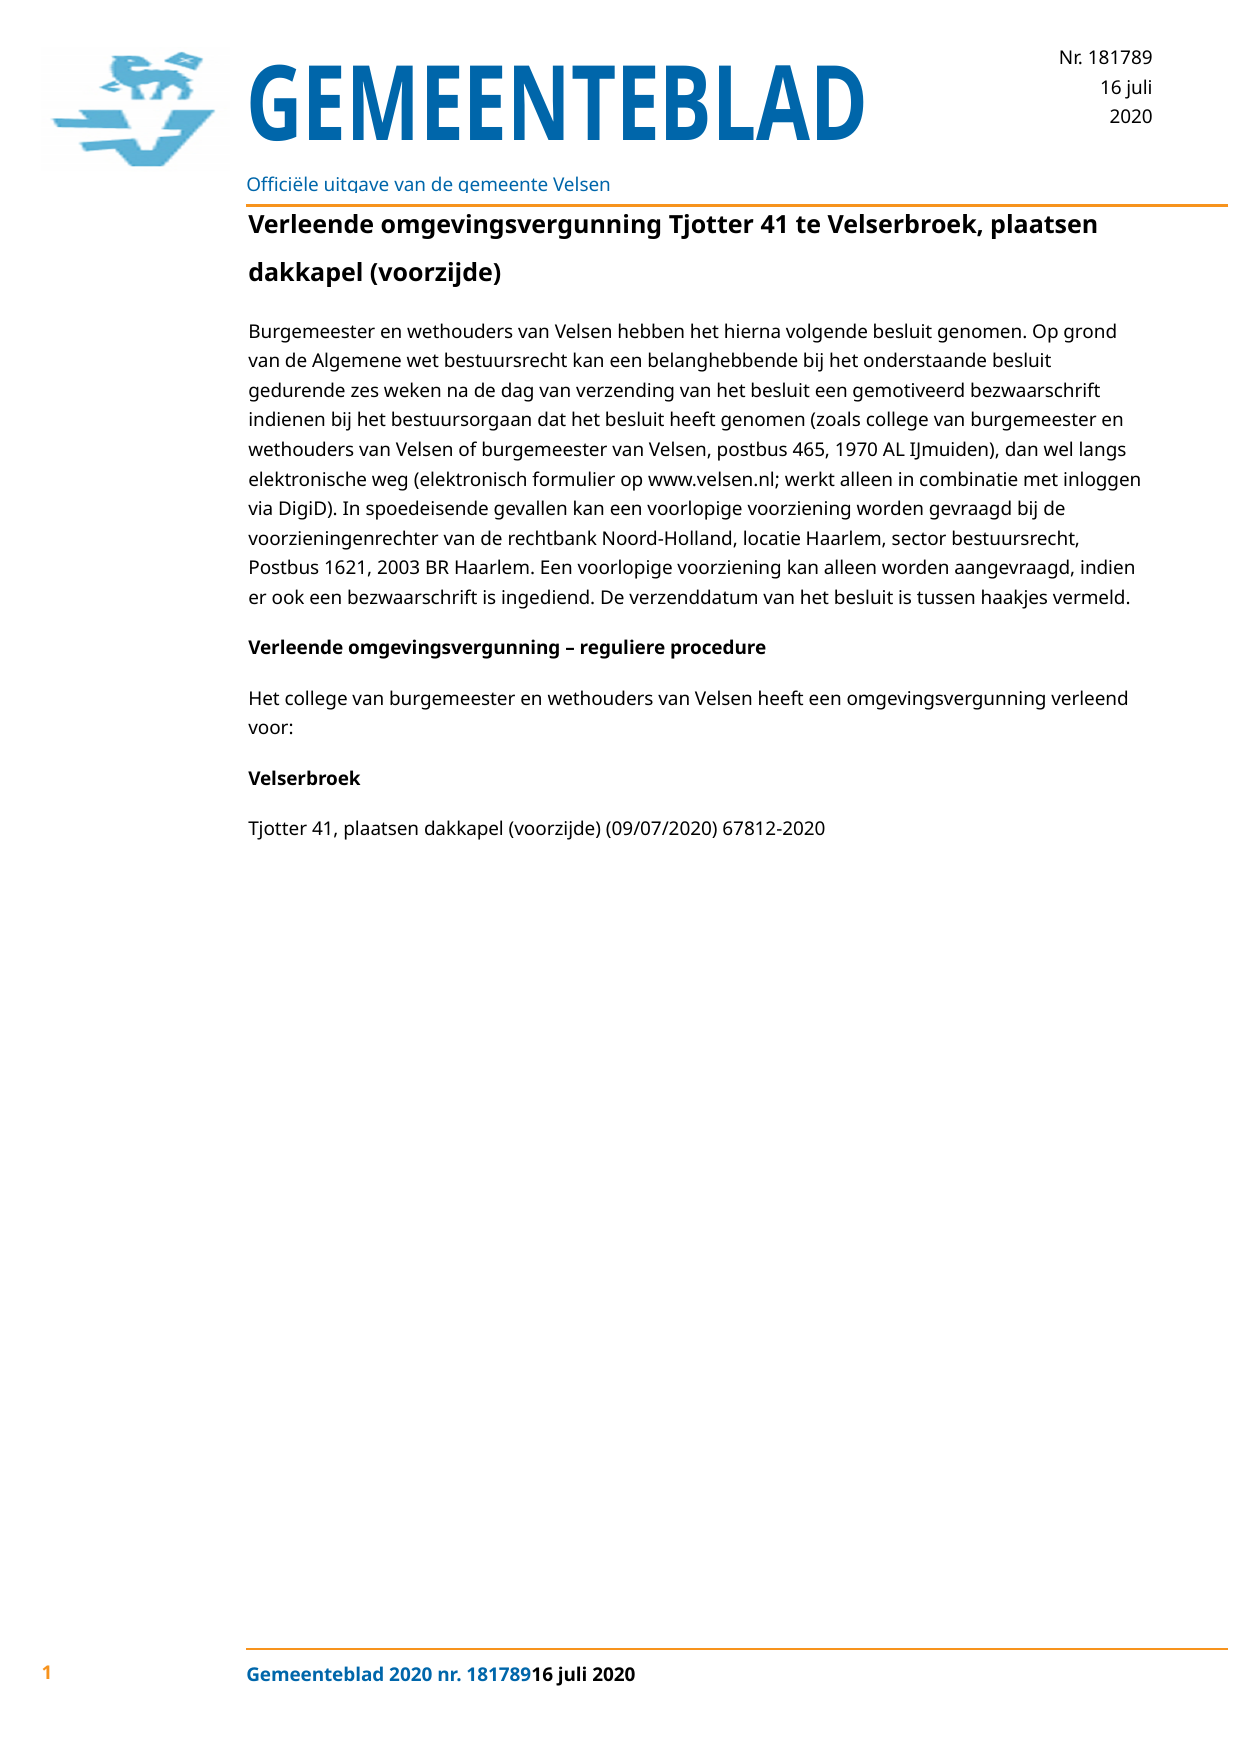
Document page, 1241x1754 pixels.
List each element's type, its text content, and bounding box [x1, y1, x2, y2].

text Velserbroek [248, 765, 1152, 791]
text Het college van burgemeester en wethouders van Velsen heeft een omgevingsvergunning verleend voor: [248, 685, 1152, 740]
text Verleende omgevingsvergunning Tjotter 41 te Velserbroek, plaatsen dakkapel (voorzijde) [248, 207, 1152, 288]
text Verleende omgevingsvergunning – reguliere procedure [248, 634, 1152, 660]
text Burgemeester en wethouders van Velsen hebben het hierna volgende besluit genomen. Op grond van de Algemene wet bestuursrecht kan een belanghebbende bij het onderstaande besluit gedurende zes weken na de dag van verzending van het besluit een gemotiveerd bezwaarschrift indienen bij het bestuursorgaan dat het besluit heeft genomen (zoals college van burgemeester en wethouders van Velsen of burgemeester van Velsen, postbus 465, 1970 AL IJmuiden), dan wel langs elektronische weg (elektronisch formulier op www.velsen.nl; werkt alleen in combinatie met inloggen via DigiD). In spoedeisende gevallen kan een voorlopige voorziening worden gevraagd bij de voorzieningenrechter van de rechtbank Noord-Holland, locatie Haarlem, sector bestuursrecht, Postbus 1621, 2003 BR Haarlem. Een voorlopige voorziening kan alleen worden aangevraagd, indien er ook een bezwaarschrift is ingediend. De verzenddatum van het besluit is tussen haakjes vermeld. [248, 318, 1152, 610]
picture [41, 47, 231, 172]
text Tjotter 41, plaatsen dakkapel (voorzijde) (09/07/2020) 67812-2020 [248, 815, 1152, 841]
